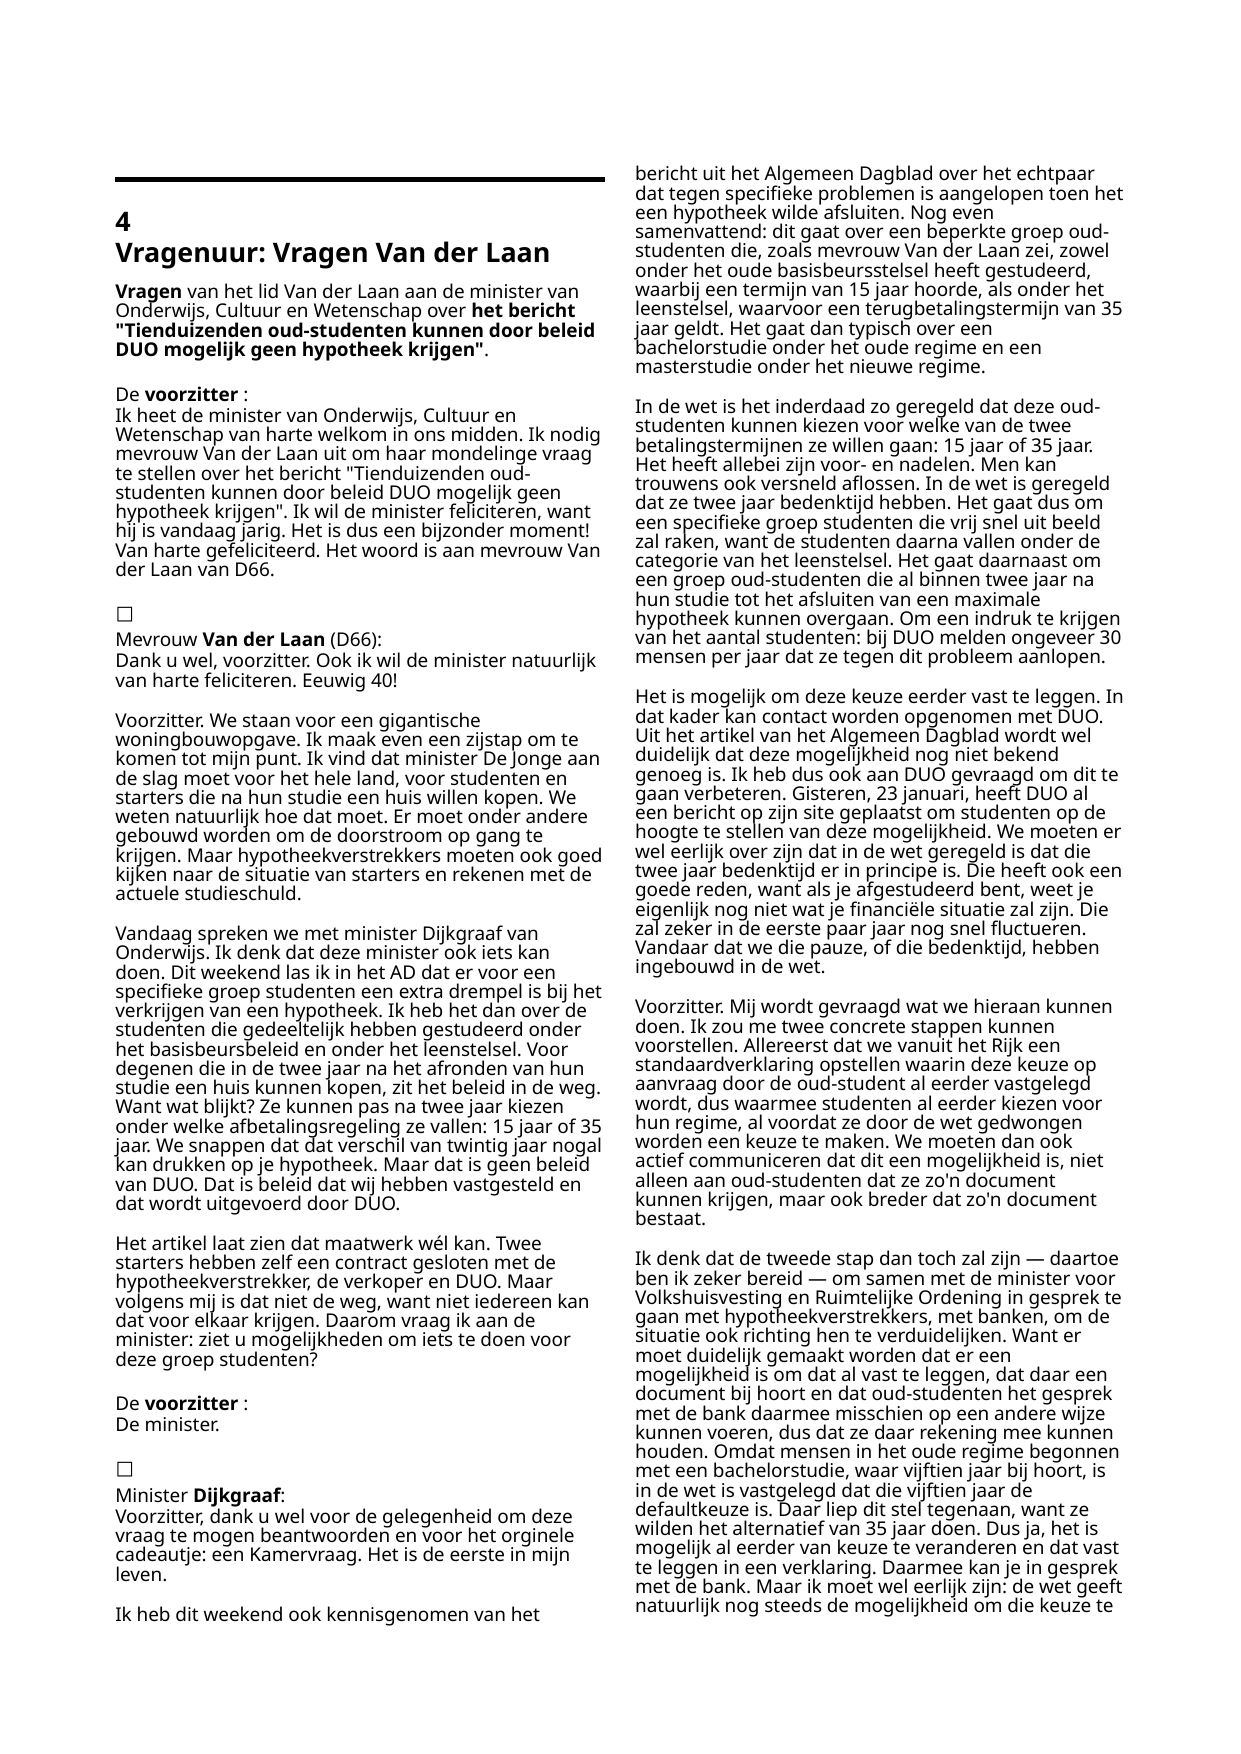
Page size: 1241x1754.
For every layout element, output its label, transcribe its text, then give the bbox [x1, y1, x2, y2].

text Mevrouw Van der Laan (D66): [115, 627, 605, 652]
text bericht uit het Algemeen Dagblad over het echtpaar dat tegen specifieke problemen is aangelopen toen het een hypotheek wilde afsluiten. Nog even samenvattend: dit gaat over een beperkte groep oud-studenten die, zoals mevrouw Van der Laan zei, zowel onder het oude basisbeursstelsel heeft gestudeerd, waarbij een termijn van 15 jaar hoorde, als onder het leenstelsel, waarvoor een terugbetalingstermijn van 35 jaar geldt. Het gaat dan typisch over een bachelorstudie onder het oude regime en een masterstudie onder het nieuwe regime. [635, 165, 1125, 377]
text ⬜ [115, 601, 605, 627]
text 4 [115, 203, 605, 239]
text Het artikel laat zien dat maatwerk wél kan. Twee starters hebben zelf een contract gesloten met de hypotheekverstrekker, de verkoper en DUO. Maar volgens mij is dat niet de weg, want niet iedereen kan dat voor elkaar krijgen. Daarom vraag ik aan de minister: ziet u mogelijkheden om iets te doen voor deze groep studenten? [115, 1235, 605, 1370]
text Vragenuur: Vragen Van der Laan [115, 239, 605, 283]
text Ik heb dit weekend ook kennisgenomen van het [115, 1606, 605, 1625]
text ⬜ [115, 1456, 605, 1482]
text Dank u wel, voorzitter. Ook ik wil de minister natuurlijk van harte feliciteren. Eeuwig 40! [115, 652, 605, 691]
text De voorzitter : [115, 1391, 605, 1416]
text Vandaag spreken we met minister Dijkgraaf van Onderwijs. Ik denk dat deze minister ook iets kan doen. Dit weekend las ik in het AD dat er voor een specifieke groep studenten een extra drempel is bij het verkrijgen van een hypotheek. Ik heb het dan over de studenten die gedeeltelijk hebben gestudeerd onder het basisbeursbeleid en onder het leenstelsel. Voor degenen die in de twee jaar na het afronden van hun studie een huis kunnen kopen, zit het beleid in de weg. Want wat blijkt? Ze kunnen pas na twee jaar kiezen onder welke afbetalingsregeling ze vallen: 15 jaar of 35 jaar. We snappen dat dat verschil van twintig jaar nogal kan drukken op je hypotheek. Maar dat is geen beleid van DUO. Dat is beleid dat wij hebben vastgesteld en dat wordt uitgevoerd door DUO. [115, 925, 605, 1214]
text Het is mogelijk om deze keuze eerder vast te leggen. In dat kader kan contact worden opgenomen met DUO. Uit het artikel van het Algemeen Dagblad wordt wel duidelijk dat deze mogelijkheid nog niet bekend genoeg is. Ik heb dus ook aan DUO gevraagd om dit te gaan verbeteren. Gisteren, 23 januari, heeft DUO al een bericht op zijn site geplaatst om studenten op de hoogte te stellen van deze mogelijkheid. We moeten er wel eerlijk over zijn dat in de wet geregeld is dat die twee jaar bedenktijd er in principe is. Die heeft ook een goede reden, want als je afgestudeerd bent, weet je eigenlijk nog niet wat je financiële situatie zal zijn. Die zal zeker in de eerste paar jaar nog snel fluctueren. Vandaar dat we die pauze, of die bedenktijd, hebben ingebouwd in de wet. [635, 688, 1125, 978]
text Voorzitter. Mij wordt gevraagd wat we hieraan kunnen doen. Ik zou me twee concrete stappen kunnen voorstellen. Allereerst dat we vanuit het Rijk een standaardverklaring opstellen waarin deze keuze op aanvraag door de oud-student al eerder vastgelegd wordt, dus waarmee studenten al eerder kiezen voor hun regime, al voordat ze door de wet gedwongen worden een keuze te maken. We moeten dan ook actief communiceren dat dit een mogelijkheid is, niet alleen aan oud-studenten dat ze zo'n document kunnen krijgen, maar ook breder dat zo'n document bestaat. [635, 998, 1125, 1229]
text De voorzitter : [115, 381, 605, 407]
text Vragen van het lid Van der Laan aan de minister van Onderwijs, Cultuur en Wetenschap over het bericht "Tienduizenden oud-studenten kunnen door beleid DUO mogelijk geen hypotheek krijgen". [115, 283, 605, 360]
text Minister Dijkgraaf: [115, 1482, 605, 1508]
text Ik heet de minister van Onderwijs, Cultuur en Wetenschap van harte welkom in ons midden. Ik nodig mevrouw Van der Laan uit om haar mondelinge vraag te stellen over het bericht "Tienduizenden oud-studenten kunnen door beleid DUO mogelijk geen hypotheek krijgen". Ik wil de minister feliciteren, want hij is vandaag jarig. Het is dus een bijzonder moment! Van harte gefeliciteerd. Het woord is aan mevrouw Van der Laan van D66. [115, 407, 605, 580]
text De minister. [115, 1416, 605, 1436]
text Ik denk dat de tweede stap dan toch zal zijn — daartoe ben ik zeker bereid — om samen met de minister voor Volkshuisvesting en Ruimtelijke Ordening in gesprek te gaan met hypotheekverstrekkers, met banken, om de situatie ook richting hen te verduidelijken. Want er moet duidelijk gemaakt worden dat er een mogelijkheid is om dat al vast te leggen, dat daar een document bij hoort en dat oud-studenten het gesprek met de bank daarmee misschien op een andere wijze kunnen voeren, dus dat ze daar rekening mee kunnen houden. Omdat mensen in het oude regime begonnen met een bachelorstudie, waar vijftien jaar bij hoort, is in de wet is vastgelegd dat die vijftien jaar de defaultkeuze is. Daar liep dit stel tegenaan, want ze wilden het alternatief van 35 jaar doen. Dus ja, het is mogelijk al eerder van keuze te veranderen en dat vast te leggen in een verklaring. Daarmee kan je in gesprek met de bank. Maar ik moet wel eerlijk zijn: de wet geeft natuurlijk nog steeds de mogelijkheid om die keuze te [635, 1250, 1125, 1616]
text Voorzitter, dank u wel voor de gelegenheid om deze vraag te mogen beantwoorden en voor het orginele cadeautje: een Kamervraag. Het is de eerste in mijn leven. [115, 1508, 605, 1585]
text In de wet is het inderdaad zo geregeld dat deze oud-studenten kunnen kiezen voor welke van de twee betalingstermijnen ze willen gaan: 15 jaar of 35 jaar. Het heeft allebei zijn voor- en nadelen. Men kan trouwens ook versneld aflossen. In de wet is geregeld dat ze twee jaar bedenktijd hebben. Het gaat dus om een specifieke groep studenten die vrij snel uit beeld zal raken, want de studenten daarna vallen onder de categorie van het leenstelsel. Het gaat daarnaast om een groep oud-studenten die al binnen twee jaar na hun studie tot het afsluiten van een maximale hypotheek kunnen overgaan. Om een indruk te krijgen van het aantal studenten: bij DUO melden ongeveer 30 mensen per jaar dat ze tegen dit probleem aanlopen. [635, 398, 1125, 668]
text Voorzitter. We staan voor een gigantische woningbouwopgave. Ik maak even een zijstap om te komen tot mijn punt. Ik vind dat minister De Jonge aan de slag moet voor het hele land, voor studenten en starters die na hun studie een huis willen kopen. We weten natuurlijk hoe dat moet. Er moet onder andere gebouwd worden om de doorstroom op gang te krijgen. Maar hypotheekverstrekkers moeten ook goed kijken naar de situatie van starters en rekenen met de actuele studieschuld. [115, 712, 605, 904]
